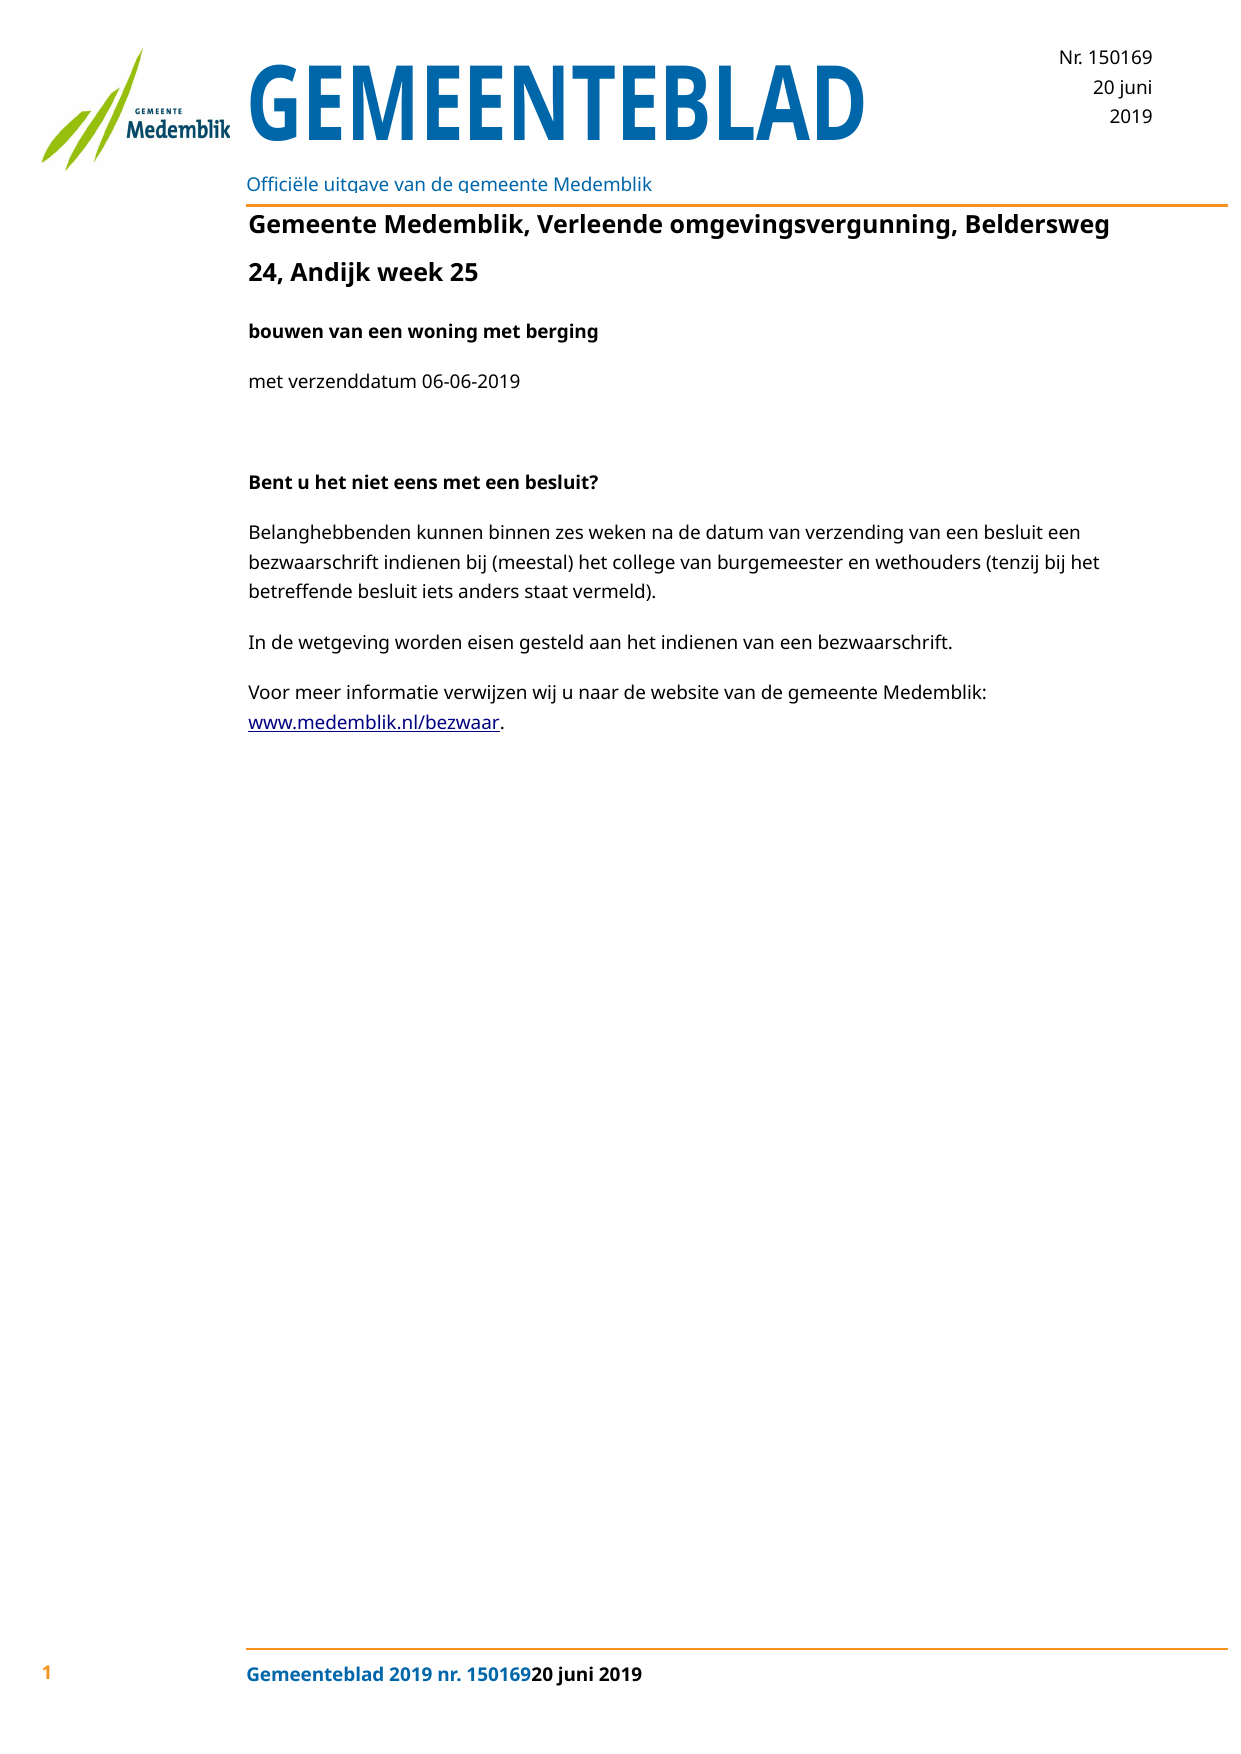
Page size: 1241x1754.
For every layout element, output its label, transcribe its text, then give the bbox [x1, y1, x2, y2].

text Voor meer informatie verwijzen wij u naar de website van de gemeente Medemblik: www.medemblik.nl/bezwaar. [248, 679, 1152, 735]
text Belanghebbenden kunnen binnen zes weken na de datum van verzending van een besluit een bezwaarschrift indienen bij (meestal) het college van burgemeester en wethouders (tenzij bij het betreffende besluit iets anders staat vermeld). [248, 519, 1152, 604]
text met verzenddatum 06-06-2019 [248, 368, 1152, 394]
text Bent u het niet eens met een besluit? [248, 469, 1152, 495]
text Gemeente Medemblik, Verleende omgevingsvergunning, Beldersweg 24, Andijk week 25 [248, 207, 1152, 288]
picture [41, 47, 231, 172]
text In de wetgeving worden eisen gesteld aan het indienen van een bezwaarschrift. [248, 629, 1152, 655]
text bouwen van een woning met berging [248, 318, 1152, 344]
